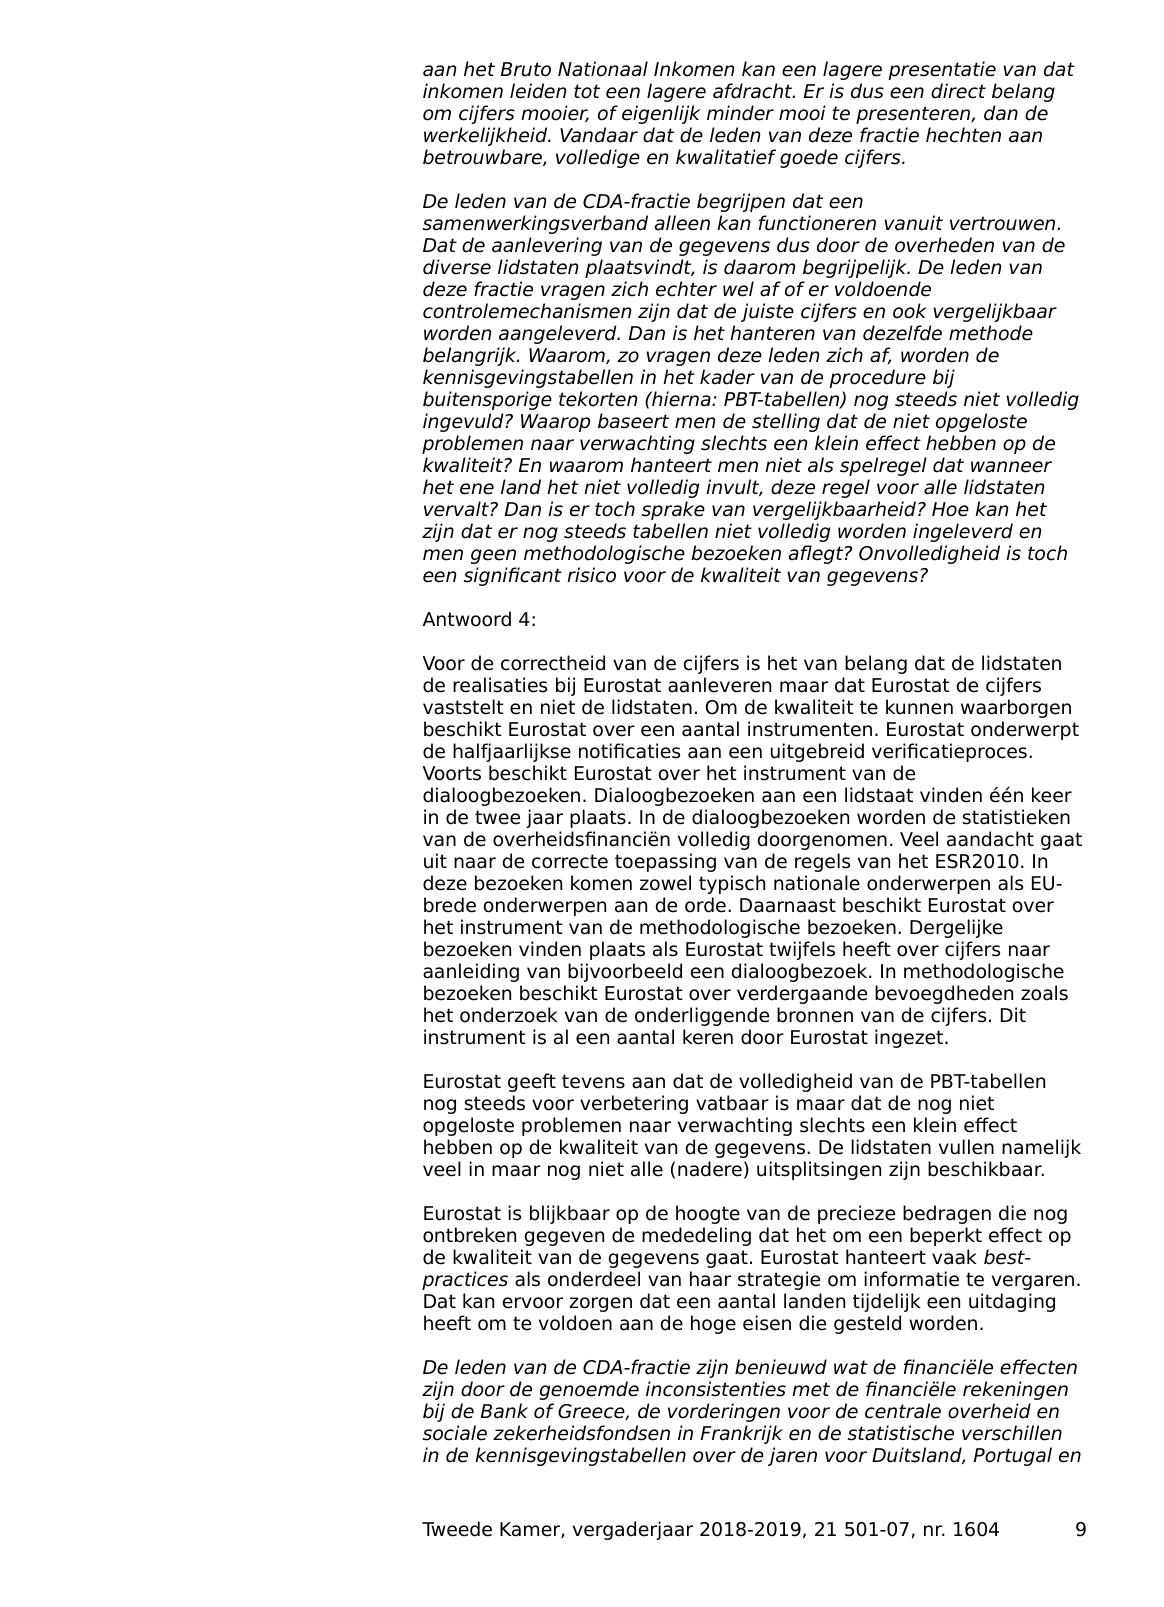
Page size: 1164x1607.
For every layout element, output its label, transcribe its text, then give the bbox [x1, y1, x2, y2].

text Voor de correctheid van de cijfers is het van belang dat de lidstaten de realisaties bij Eurostat aanleveren maar dat Eurostat de cijfers vaststelt en niet de lidstaten. Om de kwaliteit te kunnen waarborgen beschikt Eurostat over een aantal instrumenten. Eurostat onderwerpt de halfjaarlijkse notificaties aan een uitgebreid verificatieproces. Voorts beschikt Eurostat over het instrument van de dialoogbezoeken. Dialoogbezoeken aan een lidstaat vinden één keer in de twee jaar plaats. In de dialoogbezoeken worden de statistieken van de overheidsfinanciën volledig doorgenomen. Veel aandacht gaat uit naar de correcte toepassing van de regels van het ESR2010. In deze bezoeken komen zowel typisch nationale onderwerpen als EU-brede onderwerpen aan de orde. Daarnaast beschikt Eurostat over het instrument van de methodologische bezoeken. Dergelijke bezoeken vinden plaats als Eurostat twijfels heeft over cijfers naar aanleiding van bijvoorbeeld een dialoogbezoek. In methodologische bezoeken beschikt Eurostat over verdergaande bevoegdheden zoals het onderzoek van de onderliggende bronnen van de cijfers. Dit instrument is al een aantal keren door Eurostat ingezet. [422, 653, 1087, 1049]
text Antwoord 4: [422, 609, 1087, 631]
text Eurostat geeft tevens aan dat de volledigheid van de PBT-tabellen nog steeds voor verbetering vatbaar is maar dat de nog niet opgeloste problemen naar verwachting slechts een klein effect hebben op de kwaliteit van de gegevens. De lidstaten vullen namelijk veel in maar nog niet alle (nadere) uitsplitsingen zijn beschikbaar. [422, 1071, 1087, 1181]
text De leden van de CDA-fractie begrijpen dat een samenwerkingsverband alleen kan functioneren vanuit vertrouwen. Dat de aanlevering van de gegevens dus door de overheden van de diverse lidstaten plaatsvindt, is daarom begrijpelijk. De leden van deze fractie vragen zich echter wel af of er voldoende controlemechanismen zijn dat de juiste cijfers en ook vergelijkbaar worden aangeleverd. Dan is het hanteren van dezelfde methode belangrijk. Waarom, zo vragen deze leden zich af, worden de kennisgevingstabellen in het kader van de procedure bij buitensporige tekorten (hierna: PBT-tabellen) nog steeds niet volledig ingevuld? Waarop baseert men de stelling dat de niet opgeloste problemen naar verwachting slechts een klein effect hebben op de kwaliteit? En waarom hanteert men niet als spelregel dat wanneer het ene land het niet volledig invult, deze regel voor alle lidstaten vervalt? Dan is er toch sprake van vergelijkbaarheid? Hoe kan het zijn dat er nog steeds tabellen niet volledig worden ingeleverd en men geen methodologische bezoeken aflegt? Onvolledigheid is toch een significant risico voor de kwaliteit van gegevens? [422, 191, 1087, 587]
text aan het Bruto Nationaal Inkomen kan een lagere presentatie van dat inkomen leiden tot een lagere afdracht. Er is dus een direct belang om cijfers mooier, of eigenlijk minder mooi te presenteren, dan de werkelijkheid. Vandaar dat de leden van deze fractie hechten aan betrouwbare, volledige en kwalitatief goede cijfers. [422, 59, 1087, 169]
text Eurostat is blijkbaar op de hoogte van de precieze bedragen die nog ontbreken gegeven de mededeling dat het om een beperkt effect op de kwaliteit van de gegevens gaat. Eurostat hanteert vaak best-practices als onderdeel van haar strategie om informatie te vergaren. Dat kan ervoor zorgen dat een aantal landen tijdelijk een uitdaging heeft om te voldoen aan de hoge eisen die gesteld worden. [422, 1203, 1087, 1335]
text De leden van de CDA-fractie zijn benieuwd wat de financiële effecten zijn door de genoemde inconsistenties met de financiële rekeningen bij de Bank of Greece, de vorderingen voor de centrale overheid en sociale zekerheidsfondsen in Frankrijk en de statistische verschillen in de kennisgevingstabellen over de jaren voor Duitsland, Portugal en [422, 1357, 1087, 1467]
